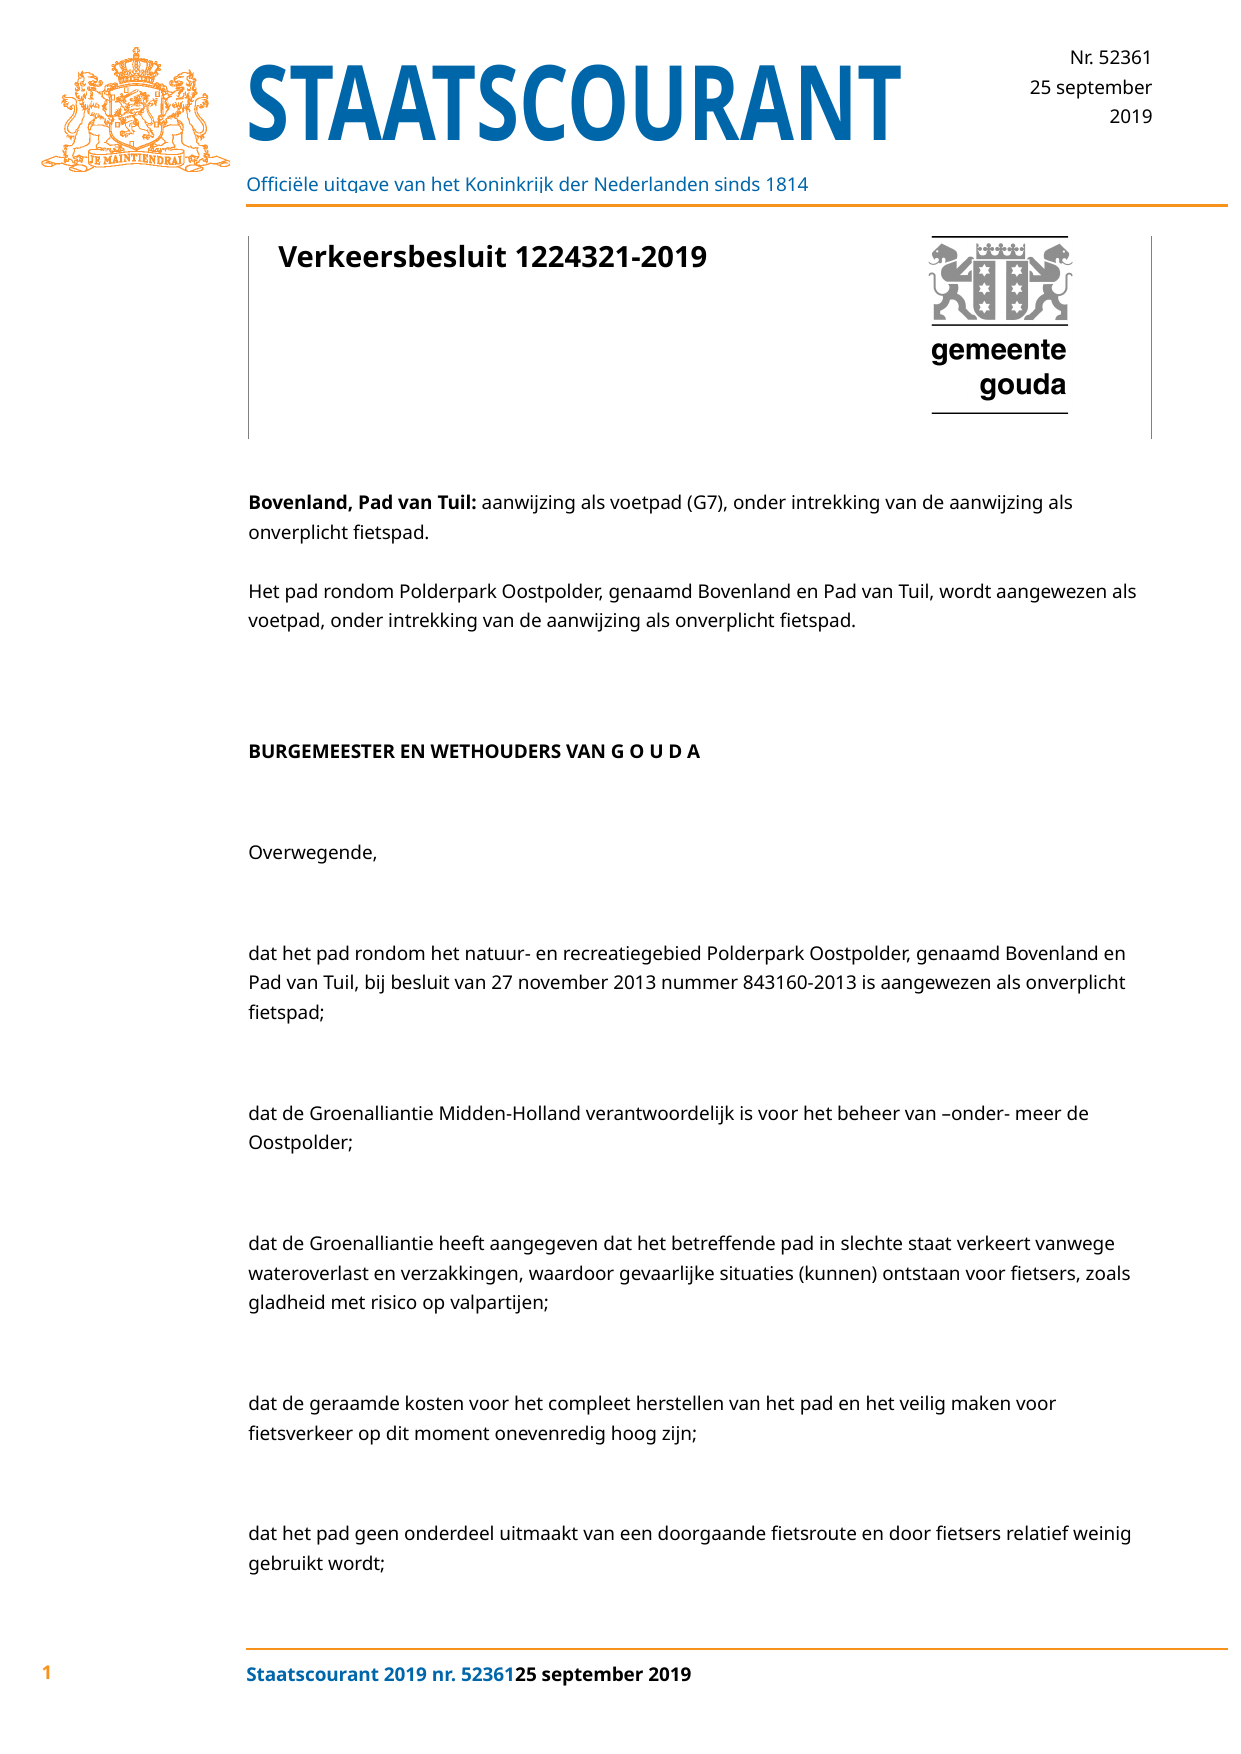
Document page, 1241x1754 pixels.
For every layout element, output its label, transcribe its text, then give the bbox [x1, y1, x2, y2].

text dat de Groenalliantie heeft aangegeven dat het betreffende pad in slechte staat verkeert vanwege wateroverlast en verzakkingen, waardoor gevaarlijke situaties (kunnen) ontstaan voor fietsers, zoals gladheid met risico op valpartijen; [248, 1230, 1152, 1315]
picture [928, 236, 1073, 414]
text BURGEMEESTER EN WETHOUDERS VAN G O U D A [248, 738, 1152, 764]
table_header Verkeersbesluit 1224321-2019 [249, 236, 850, 439]
text Het pad rondom Polderpark Oostpolder, genaamd Bovenland en Pad van Tuil, wordt aangewezen als voetpad, onder intrekking van de aanwijzing als onverplicht fietspad. [248, 578, 1152, 633]
text dat het pad geen onderdeel uitmaakt van een doorgaande fietsroute en door fietsers relatief weinig gebruikt wordt; [248, 1521, 1152, 1576]
table_header [1073, 236, 1151, 413]
text dat de geraamde kosten voor het compleet herstellen van het pad en het veilig maken voor fietsverkeer op dit moment onevenredig hoog zijn; [248, 1390, 1152, 1446]
table_header [850, 414, 1151, 439]
text dat de Groenalliantie Midden-Holland verantwoordelijk is voor het beheer van –onder- meer de Oostpolder; [248, 1100, 1152, 1155]
picture [41, 47, 231, 172]
text dat het pad rondom het natuur- en recreatiegebied Polderpark Oostpolder, genaamd Bovenland en Pad van Tuil, bij besluit van 27 november 2013 nummer 843160-2013 is aangewezen als onverplicht fietspad; [248, 940, 1152, 1025]
text Overwegende, [248, 839, 1152, 865]
text Bovenland, Pad van Tuil: aanwijzing als voetpad (G7), onder intrekking van de aanwijzing als onverplicht fietspad. [248, 489, 1152, 545]
table_header [850, 236, 928, 413]
